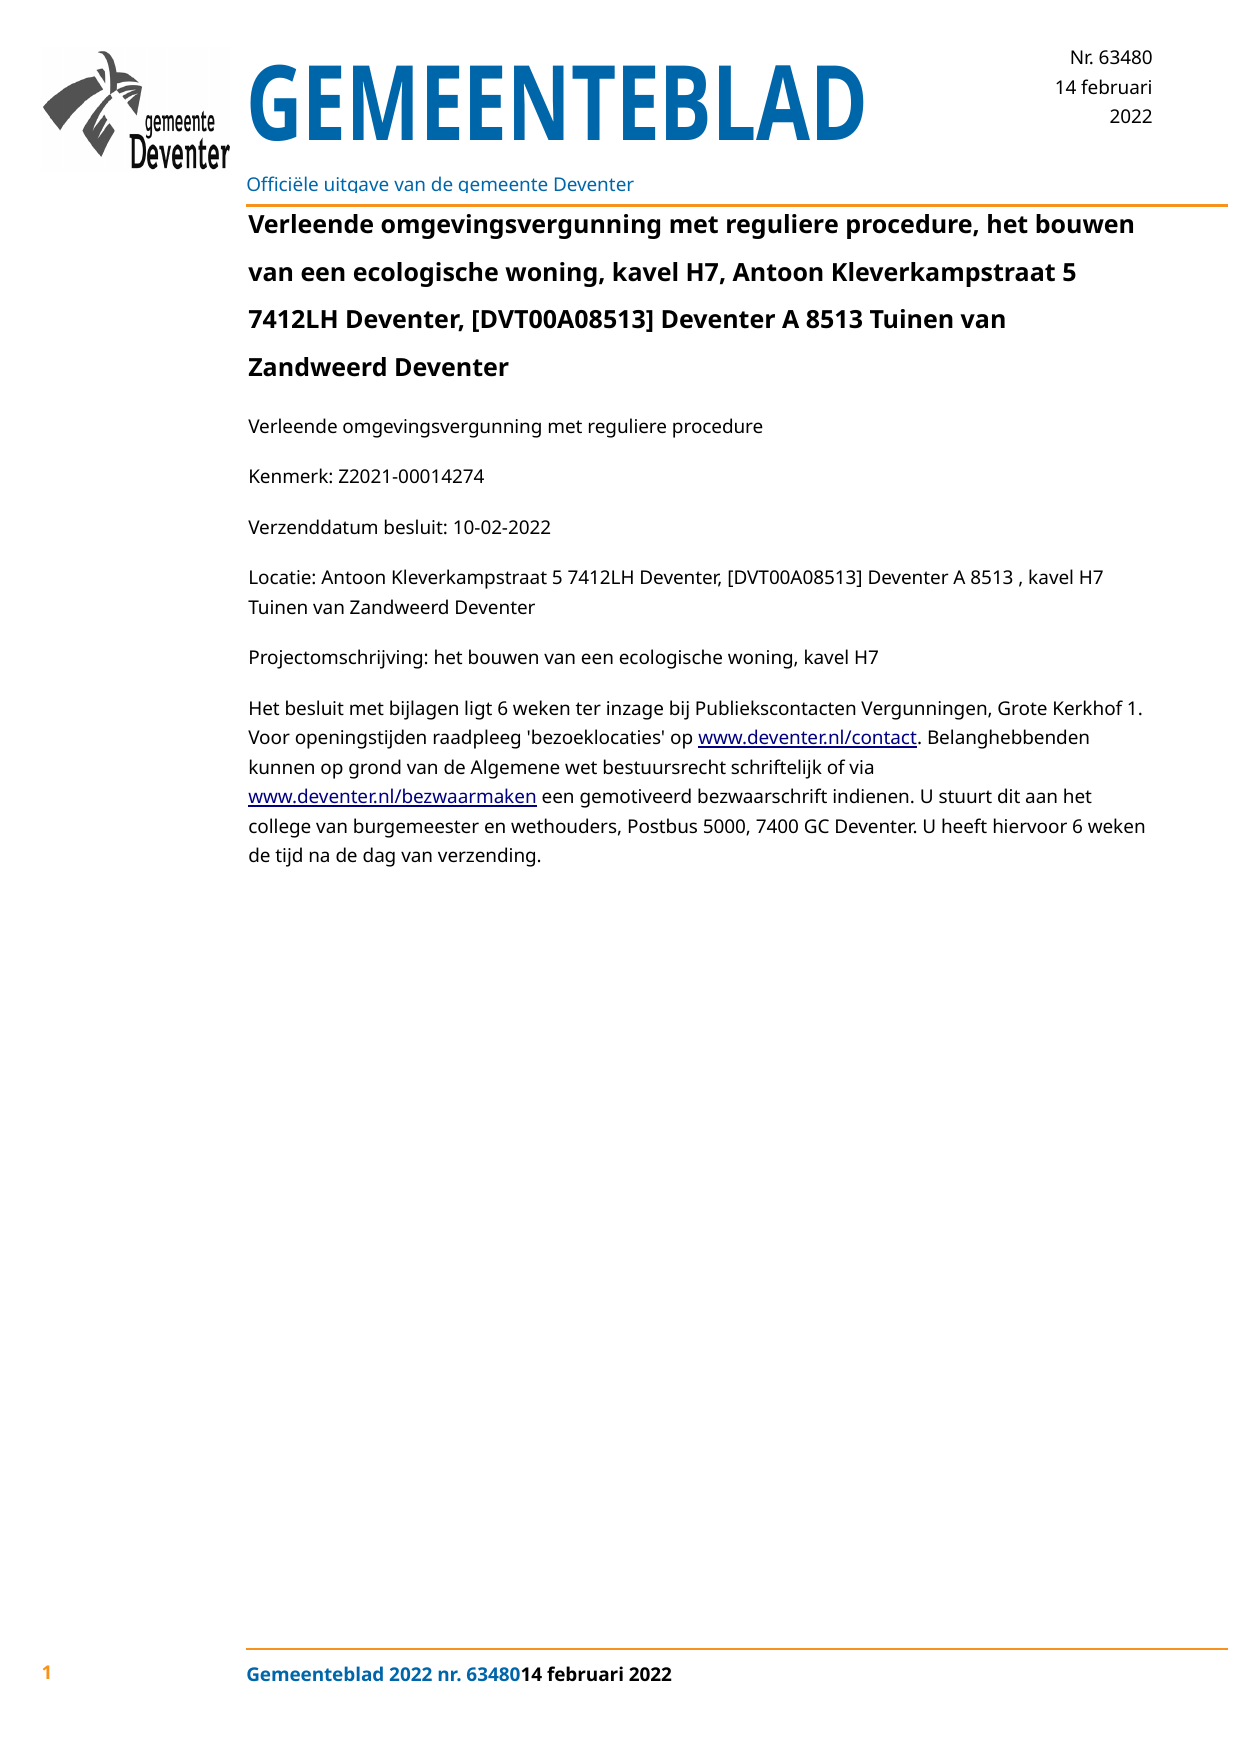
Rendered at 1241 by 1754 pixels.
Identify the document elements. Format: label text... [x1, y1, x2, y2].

text Projectomschrijving: het bouwen van een ecologische woning, kavel H7 [248, 644, 1152, 670]
text Verleende omgevingsvergunning met reguliere procedure [248, 413, 1152, 439]
picture [41, 47, 231, 172]
text Kenmerk: Z2021-00014274 [248, 463, 1152, 489]
text Verzenddatum besluit: 10-02-2022 [248, 514, 1152, 540]
text Locatie: Antoon Kleverkampstraat 5 7412LH Deventer, [DVT00A08513] Deventer A 8513 , kavel H7 Tuinen van Zandweerd Deventer [248, 564, 1152, 620]
text Verleende omgevingsvergunning met reguliere procedure, het bouwen van een ecologische woning, kavel H7, Antoon Kleverkampstraat 5 7412LH Deventer, [DVT00A08513] Deventer A 8513 Tuinen van Zandweerd Deventer [248, 207, 1152, 384]
text Het besluit met bijlagen ligt 6 weken ter inzage bij Publiekscontacten Vergunningen, Grote Kerkhof 1. Voor openingstijden raadpleeg 'bezoeklocaties' op www.deventer.nl/contact. Belanghebbenden kunnen op grond van de Algemene wet bestuursrecht schriftelijk of via www.deventer.nl/bezwaarmaken een gemotiveerd bezwaarschrift indienen. U stuurt dit aan het college van burgemeester en wethouders, Postbus 5000, 7400 GC Deventer. U heeft hiervoor 6 weken de tijd na de dag van verzending. [248, 695, 1152, 868]
